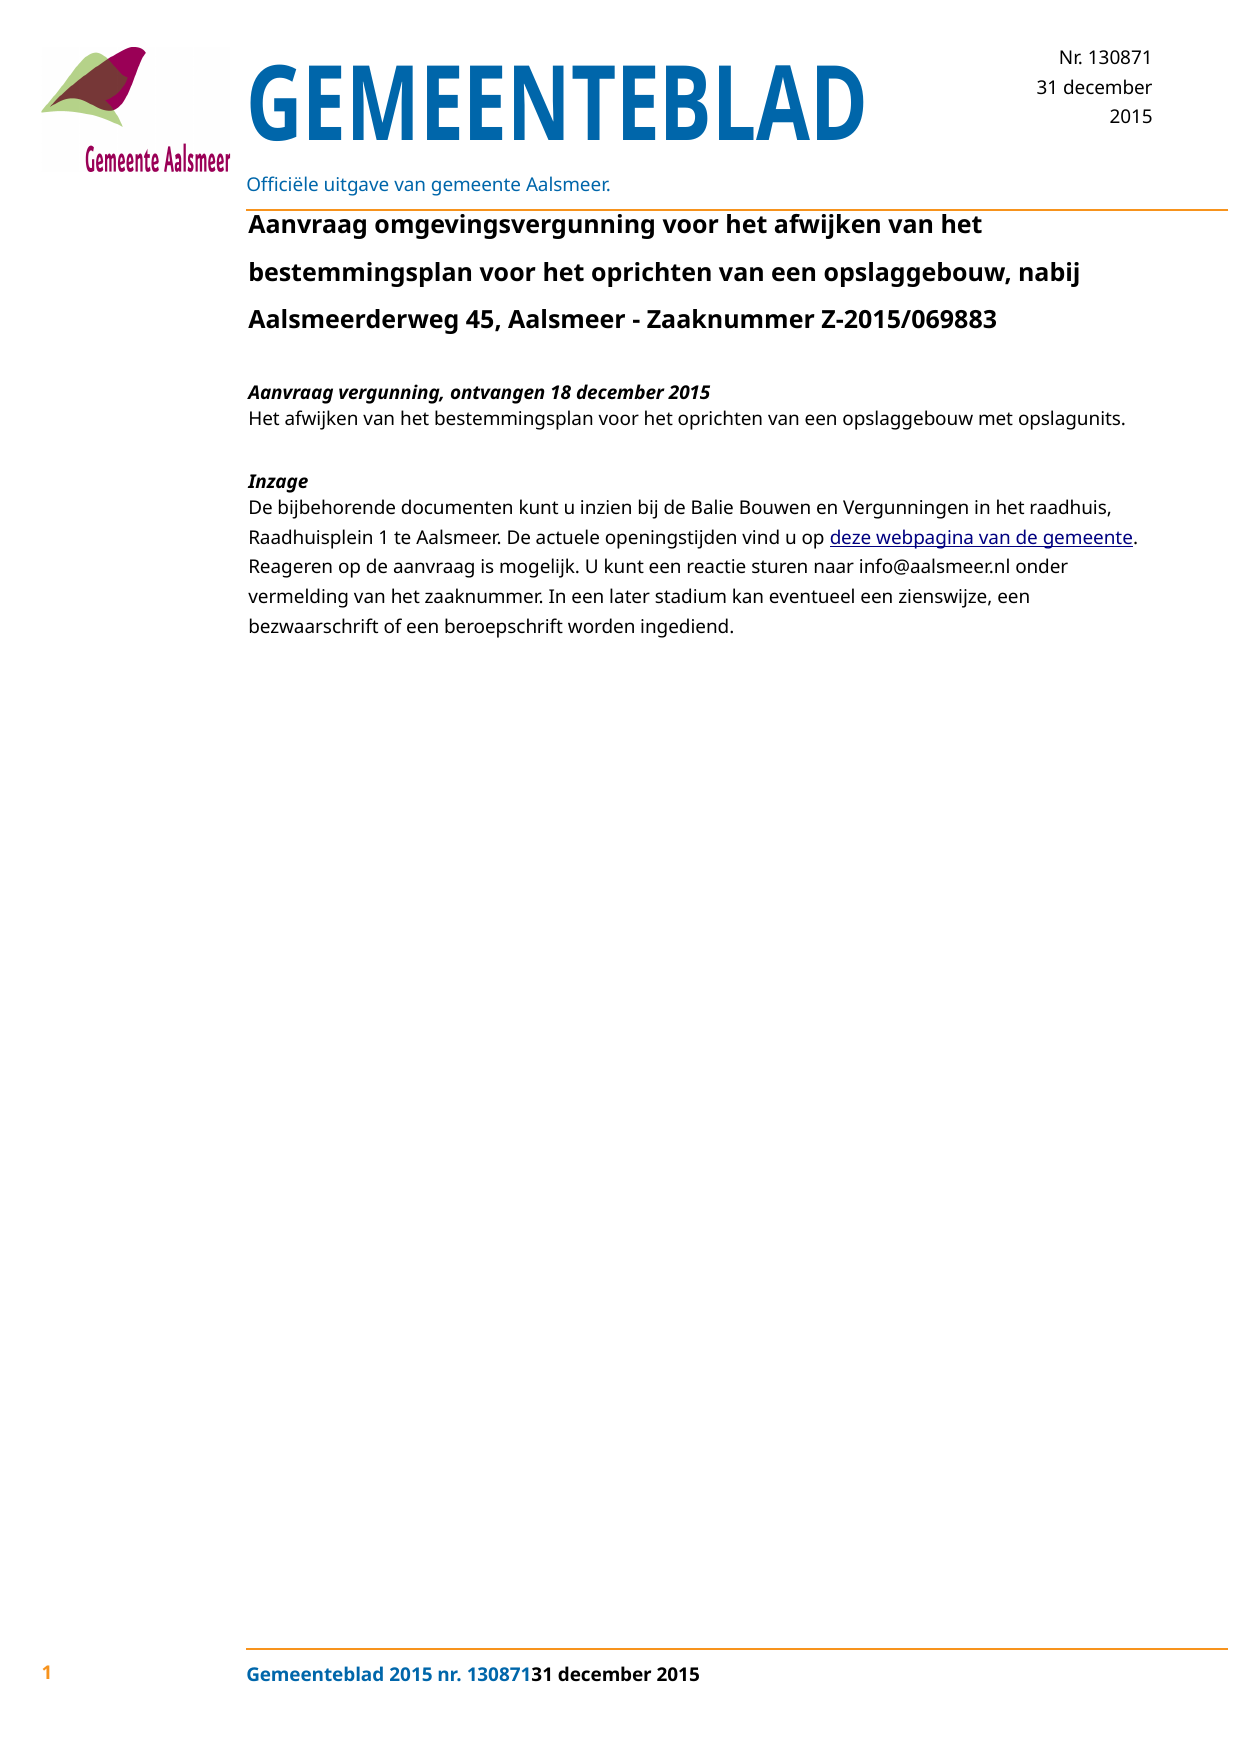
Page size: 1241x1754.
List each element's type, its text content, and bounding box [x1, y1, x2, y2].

text Het afwijken van het bestemmingsplan voor het oprichten van een opslaggebouw met opslagunits. [248, 405, 1152, 431]
picture [41, 47, 231, 172]
text Aanvraag vergunning, ontvangen 18 december 2015 [248, 379, 1152, 405]
text Aanvraag omgevingsvergunning voor het afwijken van het bestemmingsplan voor het oprichten van een opslaggebouw, nabij Aalsmeerderweg 45, Aalsmeer - Zaaknummer Z-2015/069883 [248, 211, 1152, 336]
text ​ [248, 663, 1152, 689]
text Inzage [248, 469, 1152, 494]
text De bijbehorende documenten kunt u inzien bij de Balie Bouwen en Vergunningen in het raadhuis, Raadhuisplein 1 te Aalsmeer. De actuele openingstijden vind u op deze webpagina van de gemeente. Reageren op de aanvraag is mogelijk. U kunt een reactie sturen naar info@aalsmeer.nl onder vermelding van het zaaknummer. In een later stadium kan eventueel een zienswijze, een bezwaarschrift of een beroepschrift worden ingediend. [248, 494, 1152, 638]
